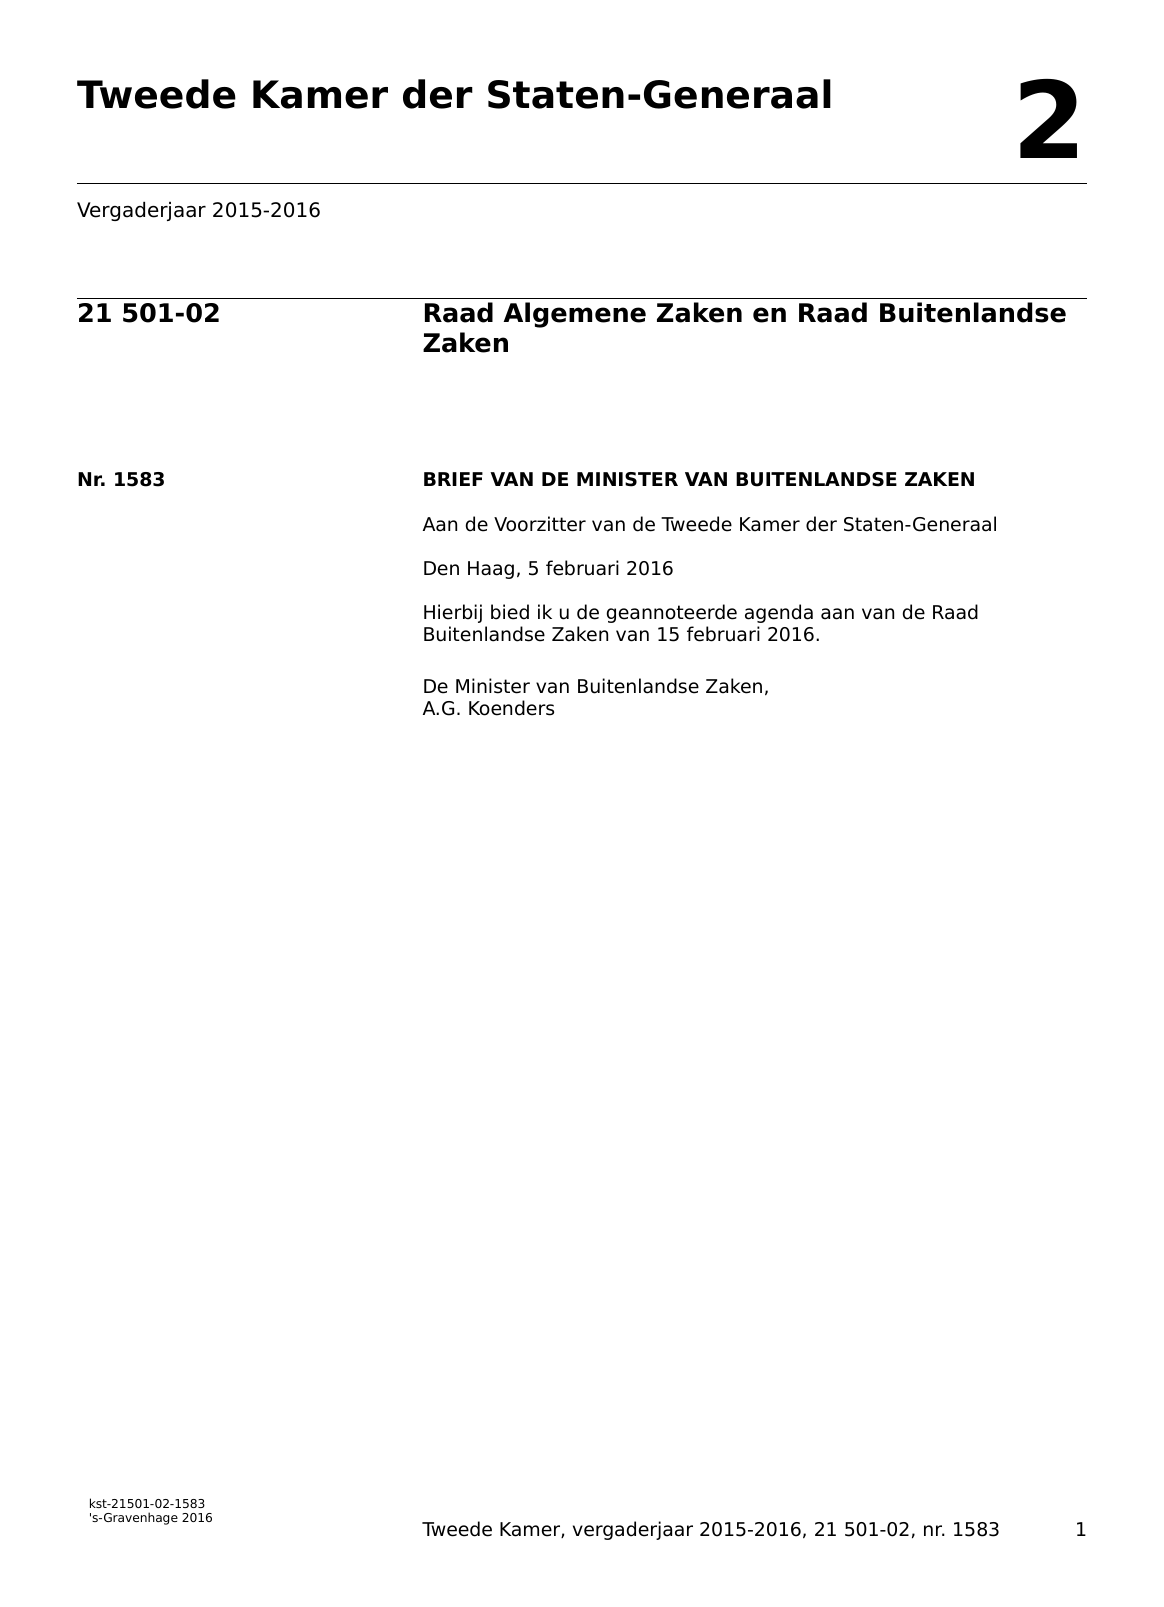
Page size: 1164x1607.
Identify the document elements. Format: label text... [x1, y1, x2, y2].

text 's-Gravenhage 2016 [88, 1511, 323, 1525]
table_cell Vergaderjaar 2015-2016 [77, 184, 1087, 298]
table_header 2 [886, 59, 1087, 183]
subtitle Nr. 1583 BRIEF VAN DE MINISTER VAN BUITENLANDSE ZAKEN [77, 469, 1087, 491]
text Hierbij bied ik u de geannoteerde agenda aan van de Raad Buitenlandse Zaken van 15 februari 2016. [422, 602, 1087, 646]
text kst-21501-02-1583 [88, 1497, 323, 1511]
subtitle 21 501-02 Raad Algemene Zaken en Raad Buitenlandse Zaken [77, 299, 1087, 358]
table_header Tweede Kamer der Staten-Generaal [77, 59, 886, 183]
text De Minister van Buitenlandse Zaken, A.G. Koenders [422, 676, 1087, 720]
text Aan de Voorzitter van de Tweede Kamer der Staten-Generaal [422, 513, 1087, 536]
text Den Haag, 5 februari 2016 [422, 558, 1087, 580]
